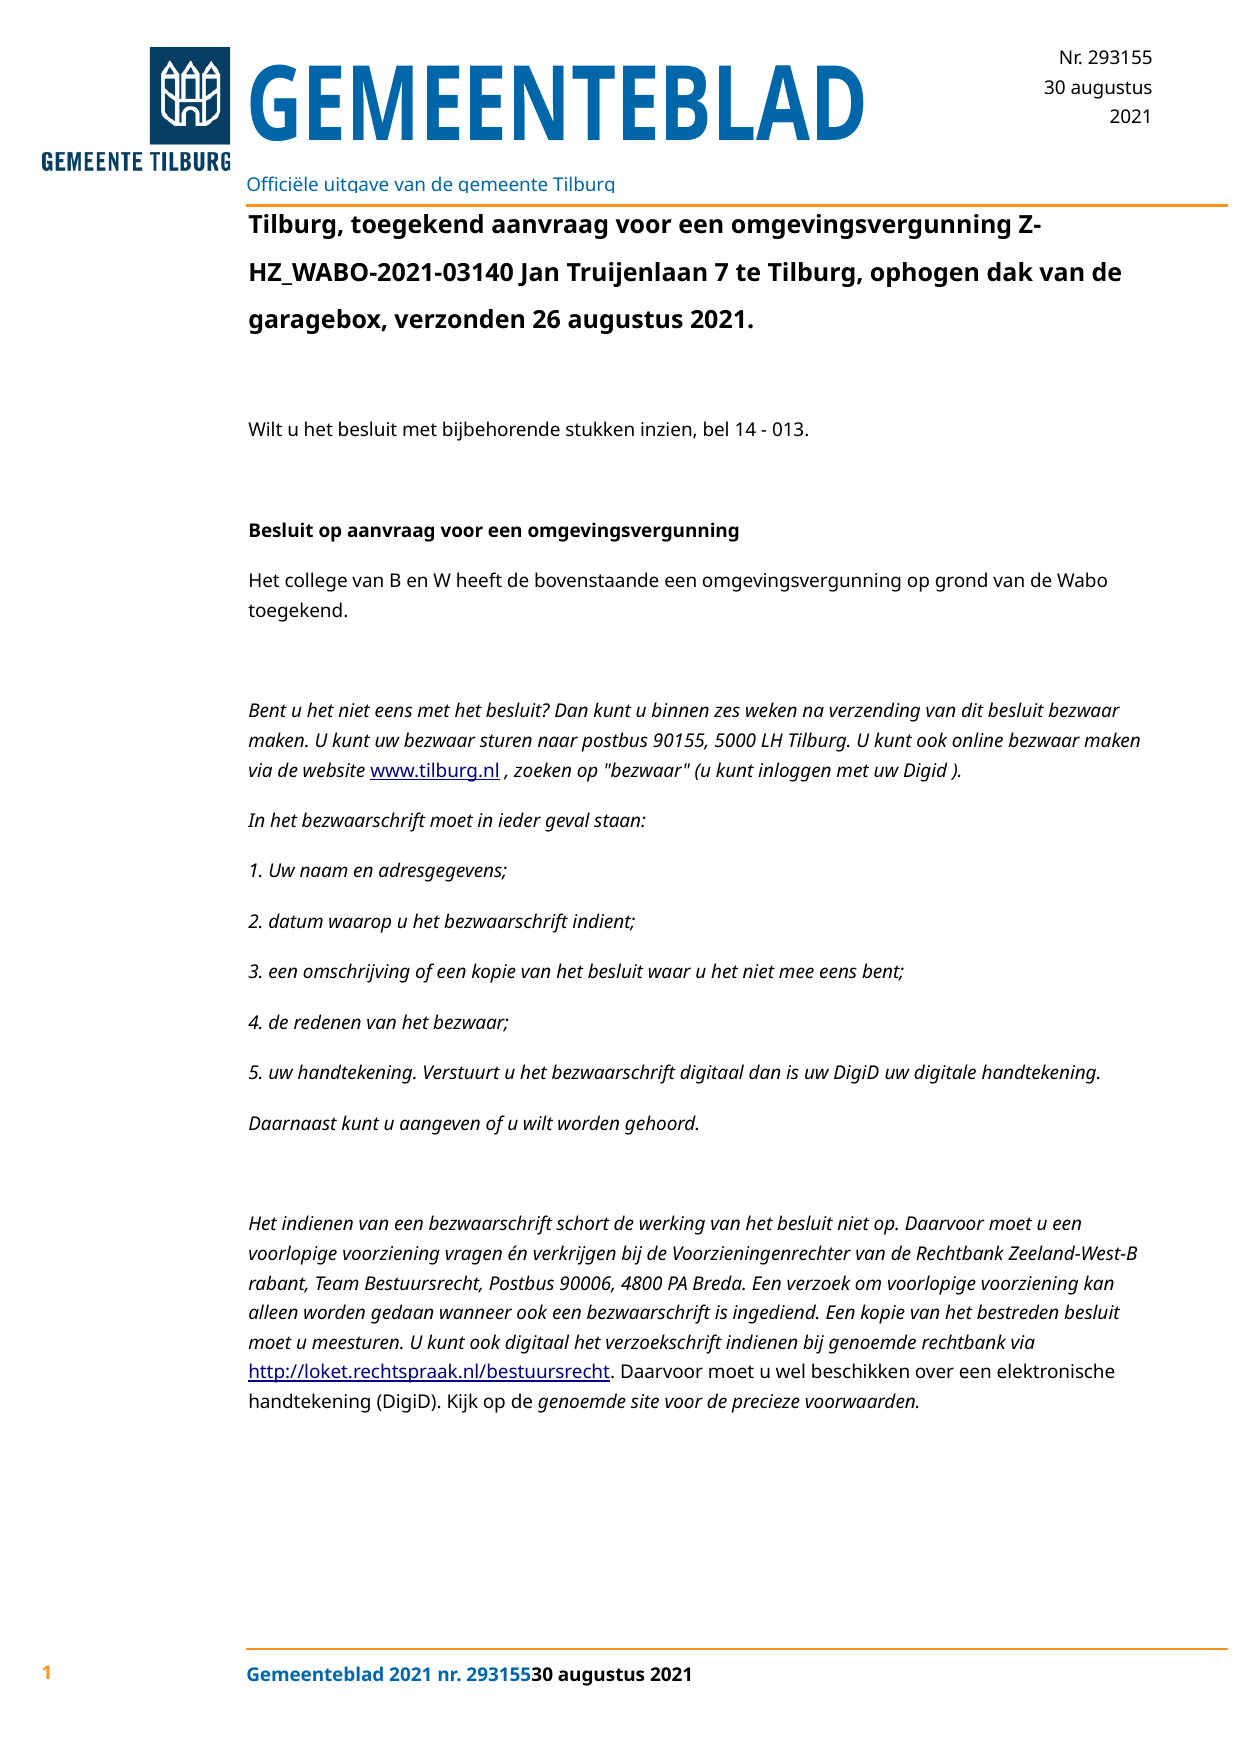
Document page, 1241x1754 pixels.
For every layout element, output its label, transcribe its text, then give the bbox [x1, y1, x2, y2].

text Wilt u het besluit met bijbehorende stukken inzien, bel 14 - 013. [248, 416, 1152, 442]
text 4. de redenen van het bezwaar; [248, 1009, 1152, 1034]
text 1. Uw naam en adresgegevens; [248, 858, 1152, 883]
text Bent u het niet eens met het besluit? Dan kunt u binnen zes weken na verzending van dit besluit bezwaar maken. U kunt uw bezwaar sturen naar postbus 90155, 5000 LH Tilburg. U kunt ook online bezwaar maken via de website www.tilburg.nl , zoeken op "bezwaar" (u kunt inloggen met uw Digid ). [248, 698, 1152, 782]
text Het indienen van een bezwaarschrift schort de werking van het besluit niet op. Daarvoor moet u een voorlopige voorziening vragen én verkrijgen bij de Voorzieningenrechter van de Rechtbank Zeeland-West-B rabant, Team Bestuursrecht, Postbus 90006, 4800 PA Breda. Een verzoek om voorlopige voorziening kan alleen worden gedaan wanneer ook een bezwaarschrift is ingediend. Een kopie van het bestreden besluit moet u meesturen. U kunt ook digitaal het verzoekschrift indienen bij genoemde rechtbank via http://loket.rechtspraak.nl/bestuursrecht. Daarvoor moet u wel beschikken over een elektronische handtekening (DigiD). Kijk op de genoemde site voor de precieze voorwaarden. [248, 1211, 1152, 1414]
text 3. een omschrijving of een kopie van het besluit waar u het niet mee eens bent; [248, 958, 1152, 984]
text 2. datum waarop u het bezwaarschrift indient; [248, 908, 1152, 934]
picture [41, 47, 231, 172]
text Daarnaast kunt u aangeven of u wilt worden gehoord. [248, 1110, 1152, 1135]
text Tilburg, toegekend aanvraag voor een omgevingsvergunning Z-HZ_WABO-2021-03140 Jan Truijenlaan 7 te Tilburg, ophogen dak van de garagebox, verzonden 26 augustus 2021. [248, 207, 1152, 336]
text Besluit op aanvraag voor een omgevingsvergunning [248, 517, 1152, 542]
text In het bezwaarschrift moet in ieder geval staan: [248, 807, 1152, 833]
text 5. uw handtekening. Verstuurt u het bezwaarschrift digitaal dan is uw DigiD uw digitale handtekening. [248, 1059, 1152, 1085]
text Het college van B en W heeft de bovenstaande een omgevingsvergunning op grond van de Wabo toegekend. [248, 567, 1152, 622]
